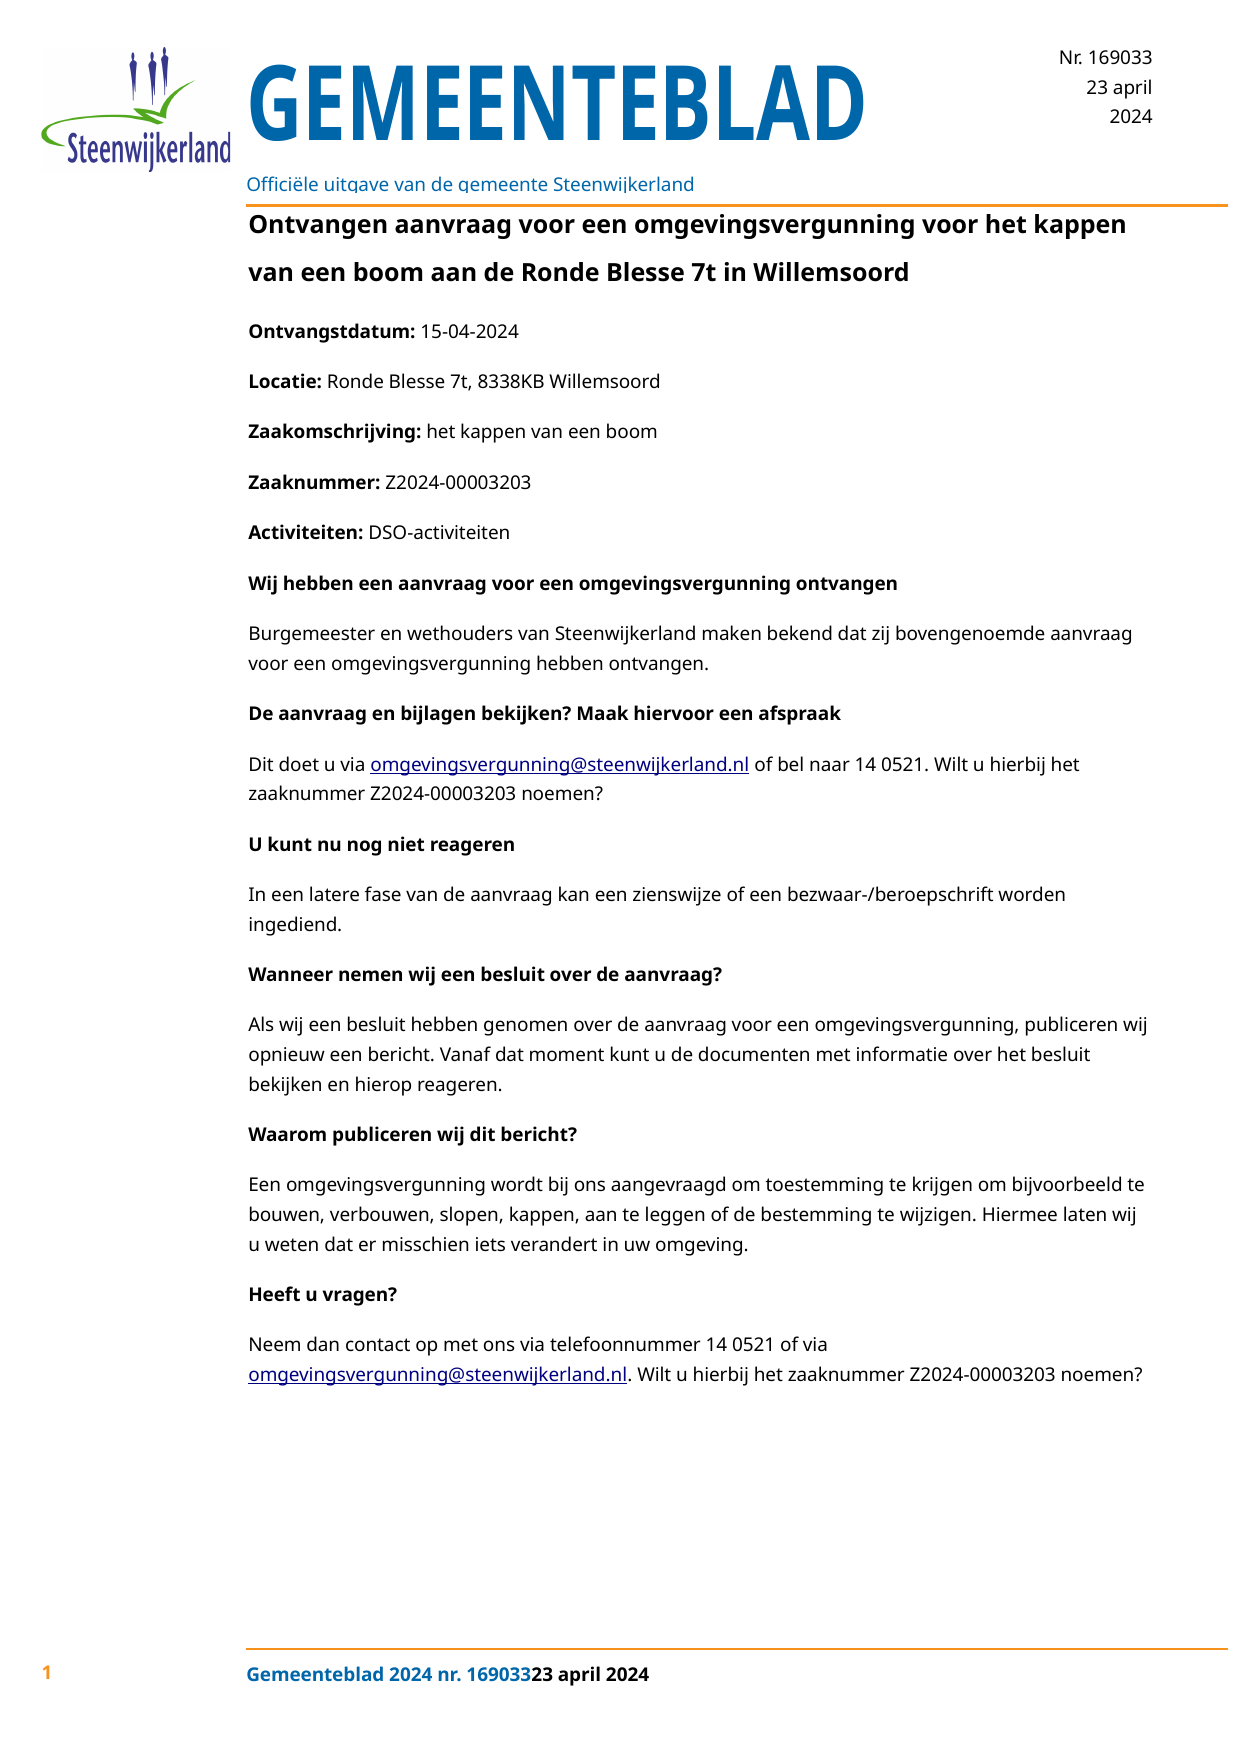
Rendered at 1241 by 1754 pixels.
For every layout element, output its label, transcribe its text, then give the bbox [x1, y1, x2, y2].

text Als wij een besluit hebben genomen over de aanvraag voor een omgevingsvergunning, publiceren wij opnieuw een bericht. Vanaf dat moment kunt u de documenten met informatie over het besluit bekijken en hierop reageren. [248, 1012, 1152, 1097]
text Zaaknummer: Z2024-00003203 [248, 469, 1152, 495]
text Zaakomschrijving: het kappen van een boom [248, 419, 1152, 444]
text Waarom publiceren wij dit bericht? [248, 1121, 1152, 1147]
text In een latere fase van de aanvraag kan een zienswijze of een bezwaar-/beroepschrift worden ingediend. [248, 881, 1152, 937]
text U kunt nu nog niet reageren [248, 831, 1152, 857]
text Neem dan contact op met ons via telefoonnummer 14 0521 of via omgevingsvergunning@steenwijkerland.nl. Wilt u hierbij het zaaknummer Z2024-00003203 noemen? [248, 1332, 1152, 1387]
text Ontvangstdatum: 15-04-2024 [248, 318, 1152, 344]
text De aanvraag en bijlagen bekijken? Maak hiervoor een afspraak [248, 700, 1152, 726]
text Wanneer nemen wij een besluit over de aanvraag? [248, 961, 1152, 987]
text Wij hebben een aanvraag voor een omgevingsvergunning ontvangen [248, 570, 1152, 596]
text Heeft u vragen? [248, 1281, 1152, 1307]
text Activiteiten: DSO-activiteiten [248, 519, 1152, 545]
picture [41, 47, 231, 172]
text Locatie: Ronde Blesse 7t, 8338KB Willemsoord [248, 368, 1152, 394]
text Ontvangen aanvraag voor een omgevingsvergunning voor het kappen van een boom aan de Ronde Blesse 7t in Willemsoord [248, 207, 1152, 288]
text Een omgevingsvergunning wordt bij ons aangevraagd om toestemming te krijgen om bijvoorbeeld te bouwen, verbouwen, slopen, kappen, aan te leggen of de bestemming te wijzigen. Hiermee laten wij u weten dat er misschien iets verandert in uw omgeving. [248, 1172, 1152, 1257]
text Dit doet u via omgevingsvergunning@steenwijkerland.nl of bel naar 14 0521. Wilt u hierbij het zaaknummer Z2024-00003203 noemen? [248, 751, 1152, 806]
text Burgemeester en wethouders van Steenwijkerland maken bekend dat zij bovengenoemde aanvraag voor een omgevingsvergunning hebben ontvangen. [248, 620, 1152, 676]
